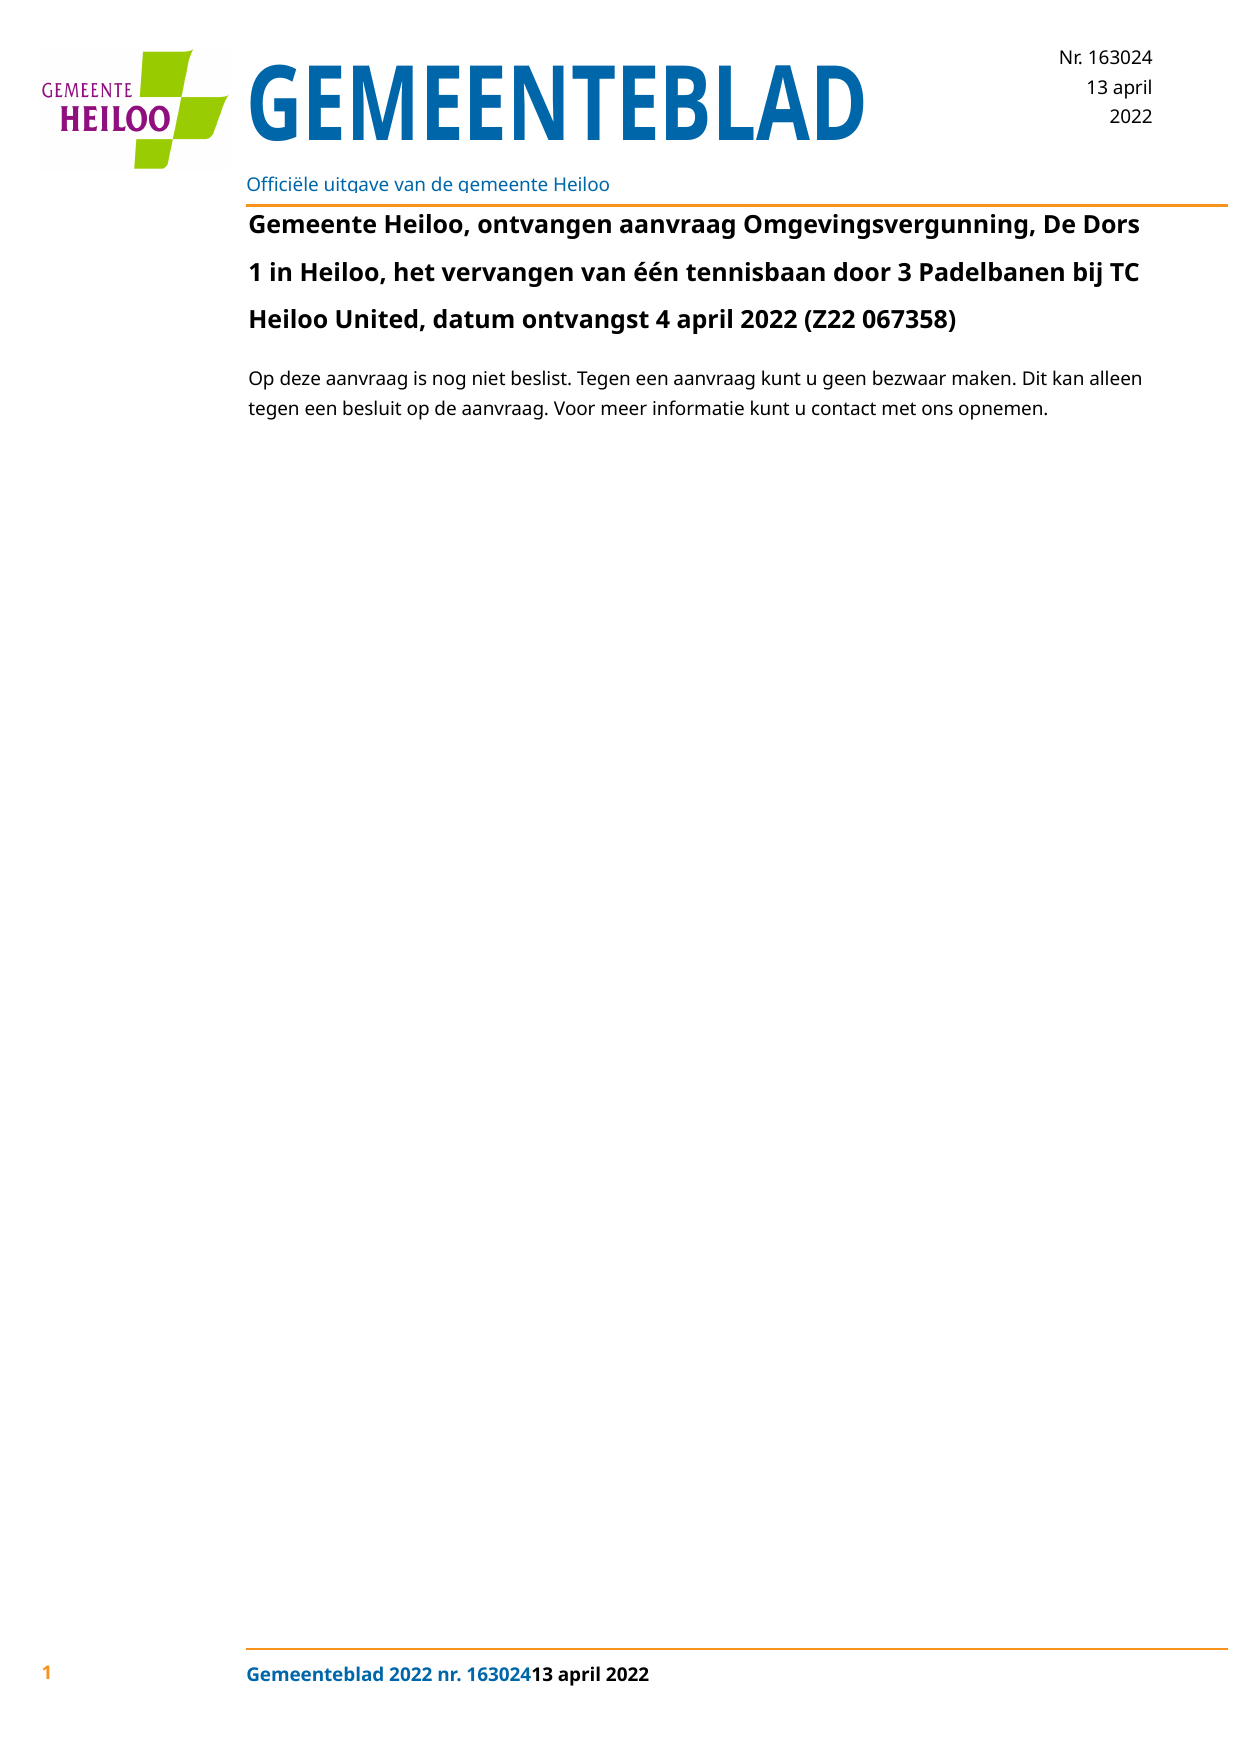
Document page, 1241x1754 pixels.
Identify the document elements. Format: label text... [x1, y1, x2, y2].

text Gemeente Heiloo, ontvangen aanvraag Omgevingsvergunning, De Dors 1 in Heiloo, het vervangen van één tennisbaan door 3 Padelbanen bij TC Heiloo United, datum ontvangst 4 april 2022 (Z22 067358) [248, 207, 1152, 336]
text Op deze aanvraag is nog niet beslist. Tegen een aanvraag kunt u geen bezwaar maken. Dit kan alleen tegen een besluit op de aanvraag. Voor meer informatie kunt u contact met ons opnemen. [248, 366, 1152, 421]
picture [41, 47, 231, 172]
